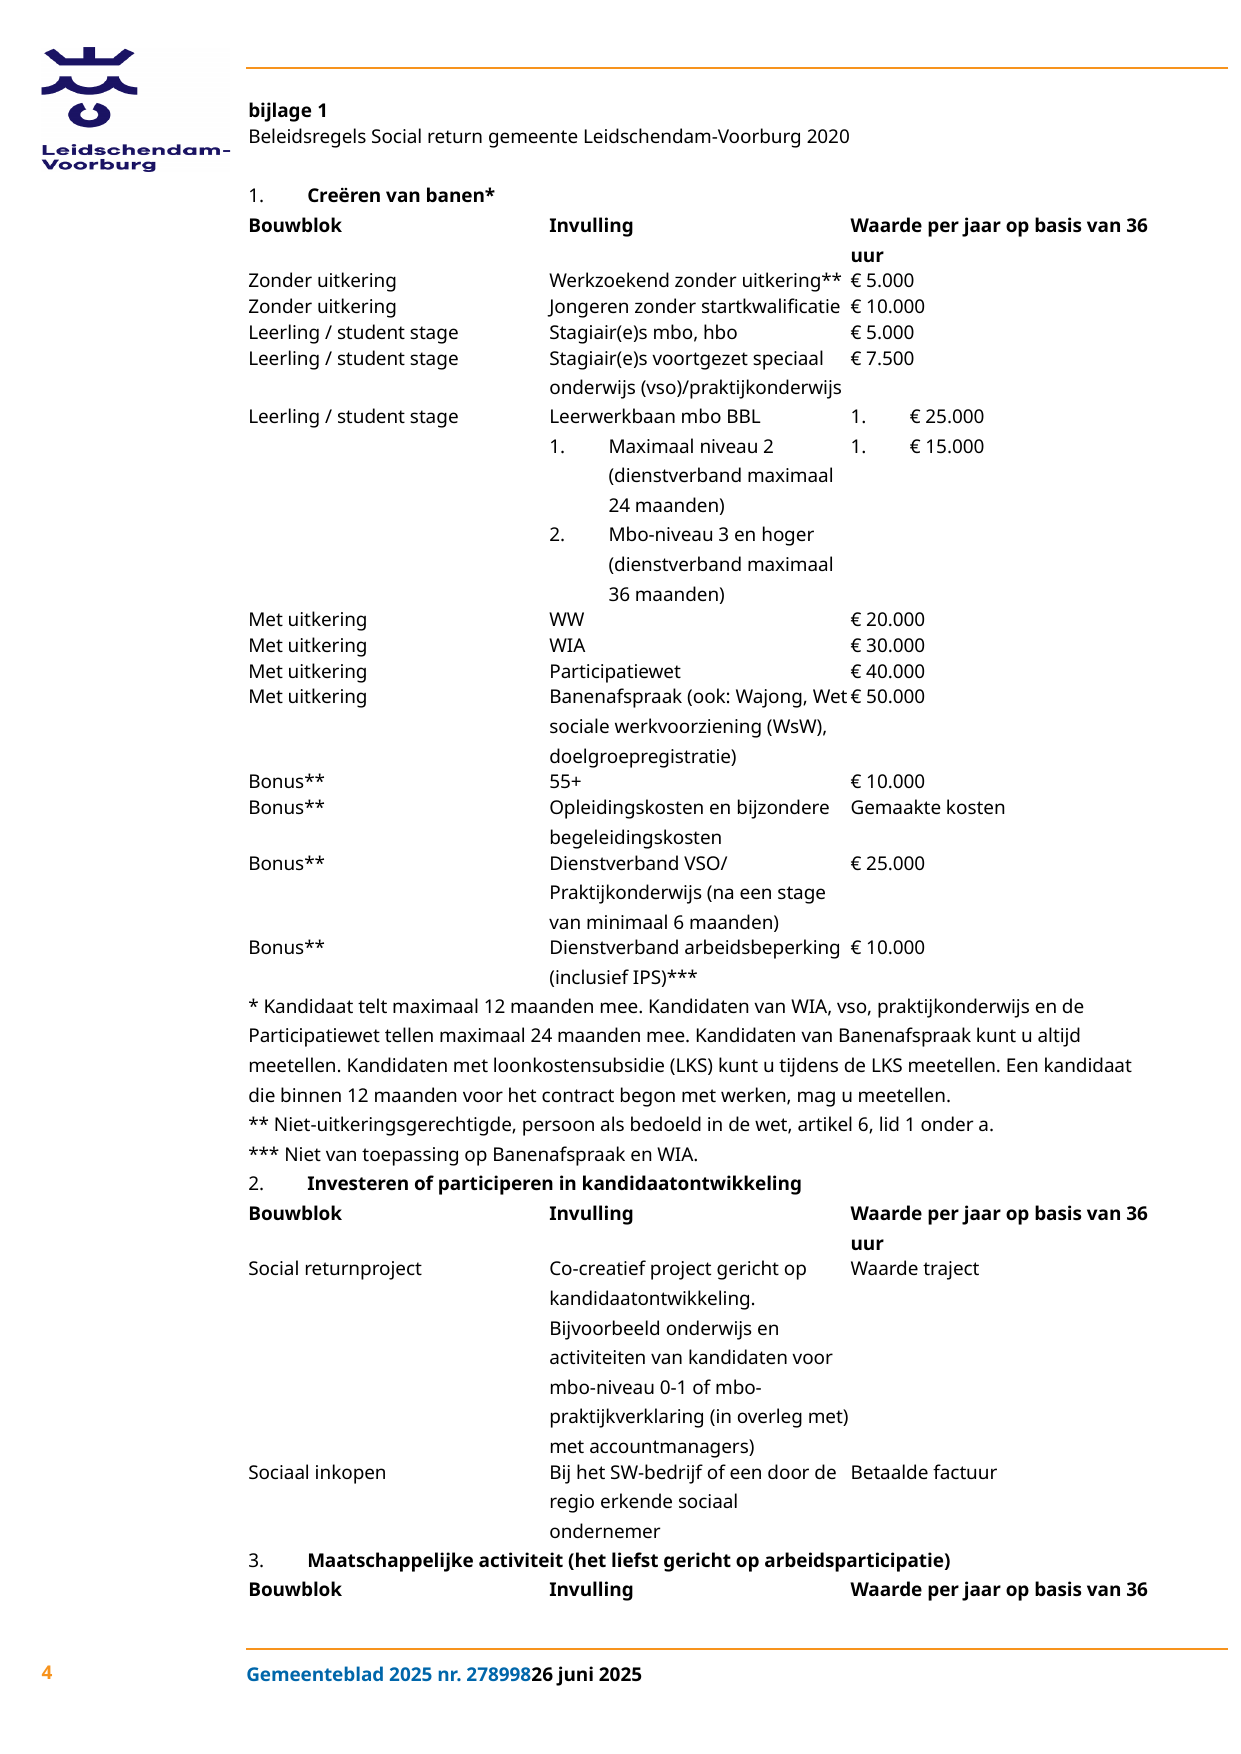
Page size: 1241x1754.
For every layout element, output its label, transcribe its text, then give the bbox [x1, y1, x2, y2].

table_header Waarde per jaar op basis van 36 uur [850, 1200, 1152, 1256]
table_header Bouwblok [248, 212, 549, 267]
table_cell Co-creatief project gericht op kandidaatontwikkeling. Bijvoorbeeld onderwijs en activiteiten van kandidaten voor mbo-niveau 0-1 of mbo-praktijkverklaring (in overleg met) met accountmanagers) [549, 1256, 850, 1459]
table_header Invulling [549, 1200, 850, 1256]
table_header € 25.000 € 15.000 [850, 403, 1152, 607]
table_cell € 30.000 [850, 632, 1152, 658]
table_cell 55+ [549, 769, 850, 794]
table_cell WIA [549, 632, 850, 658]
text * Kandidaat telt maximaal 12 maanden mee. Kandidaten van WIA, vso, praktijkonderwijs en de Participatiewet tellen maximaal 24 maanden mee. Kandidaten van Banenafspraak kunt u altijd meetellen. Kandidaten met loonkostensubsidie (LKS) kunt u tijdens de LKS meetellen. Een kandidaat die binnen 12 maanden voor het contract begon met werken, mag u meetellen. [248, 993, 1152, 1108]
table_header Invulling [549, 1577, 850, 1602]
table_header Leerling / student stage [248, 403, 549, 607]
table_header Waarde per jaar op basis van 36 [850, 1577, 1152, 1602]
table_cell € 7.500 [850, 345, 1152, 400]
table_cell Dienstverband arbeidsbeperking (inclusief IPS)*** [549, 935, 850, 990]
table_cell Met uitkering [248, 684, 549, 769]
table_header Bouwblok [248, 1200, 549, 1256]
text Beleidsregels Social return gemeente Leidschendam-Voorburg 2020 [248, 123, 1152, 149]
table_cell Waarde traject [850, 1256, 1152, 1459]
table_cell Werkzoekend zonder uitkering** [549, 268, 850, 293]
table_header Leerwerkbaan mbo BBL Maximaal niveau 2 (dienstverband maximaal 24 maanden) Mbo-niveau 3 en hoger (dienstverband maximaal 36 maanden) [549, 403, 850, 607]
table_cell Participatiewet [549, 658, 850, 684]
table_cell Met uitkering [248, 607, 549, 632]
table_cell Bonus** [248, 850, 549, 934]
table_cell € 20.000 [850, 607, 1152, 632]
list Maatschappelijke activiteit (het liefst gericht op arbeidsparticipatie) [248, 1547, 1152, 1573]
text bijlage 1 [248, 95, 1152, 123]
table_cell Bonus** [248, 794, 549, 850]
table_cell Banenafspraak (ook: Wajong, Wet sociale werkvoorziening (WsW), doelgroepregistratie) [549, 684, 850, 769]
table_cell Opleidingskosten en bijzondere begeleidingskosten [549, 794, 850, 850]
table_cell Leerling / student stage [248, 345, 549, 400]
text ** Niet-uitkeringsgerechtigde, persoon als bedoeld in de wet, artikel 6, lid 1 onder a. [248, 1111, 1152, 1137]
table_cell € 50.000 [850, 684, 1152, 769]
table_cell Leerling / student stage [248, 319, 549, 345]
table_cell Stagiair(e)s voortgezet speciaal onderwijs (vso)/praktijkonderwijs [549, 345, 850, 400]
list Investeren of participeren in kandidaatontwikkeling [248, 1171, 1152, 1196]
table_cell Sociaal inkopen [248, 1459, 549, 1544]
table_cell Gemaakte kosten [850, 794, 1152, 850]
table_cell € 40.000 [850, 658, 1152, 684]
table_header Waarde per jaar op basis van 36 uur [850, 212, 1152, 267]
table_cell Met uitkering [248, 632, 549, 658]
table_cell € 10.000 [850, 935, 1152, 990]
table_cell Jongeren zonder startkwalificatie [549, 293, 850, 319]
text *** Niet van toepassing op Banenafspraak en WIA. [248, 1141, 1152, 1167]
table_cell Social returnproject [248, 1256, 549, 1459]
table_cell Dienstverband VSO/ Praktijkonderwijs (na een stage van minimaal 6 maanden) [549, 850, 850, 934]
table_cell Bonus** [248, 769, 549, 794]
table_cell € 25.000 [850, 850, 1152, 934]
table_cell Stagiair(e)s mbo, hbo [549, 319, 850, 345]
table_cell € 10.000 [850, 769, 1152, 794]
table_header Invulling [549, 212, 850, 267]
table_cell € 5.000 [850, 319, 1152, 345]
picture [41, 47, 231, 172]
table_cell Bij het SW-bedrijf of een door de regio erkende sociaal ondernemer [549, 1459, 850, 1544]
table_cell € 5.000 [850, 268, 1152, 293]
list Creëren van banen* [248, 182, 1152, 208]
table_cell Zonder uitkering [248, 293, 549, 319]
table_cell Bonus** [248, 935, 549, 990]
table_header Bouwblok [248, 1577, 549, 1602]
table_cell Zonder uitkering [248, 268, 549, 293]
table_cell Betaalde factuur [850, 1459, 1152, 1544]
table_cell WW [549, 607, 850, 632]
table_cell Met uitkering [248, 658, 549, 684]
table_cell € 10.000 [850, 293, 1152, 319]
